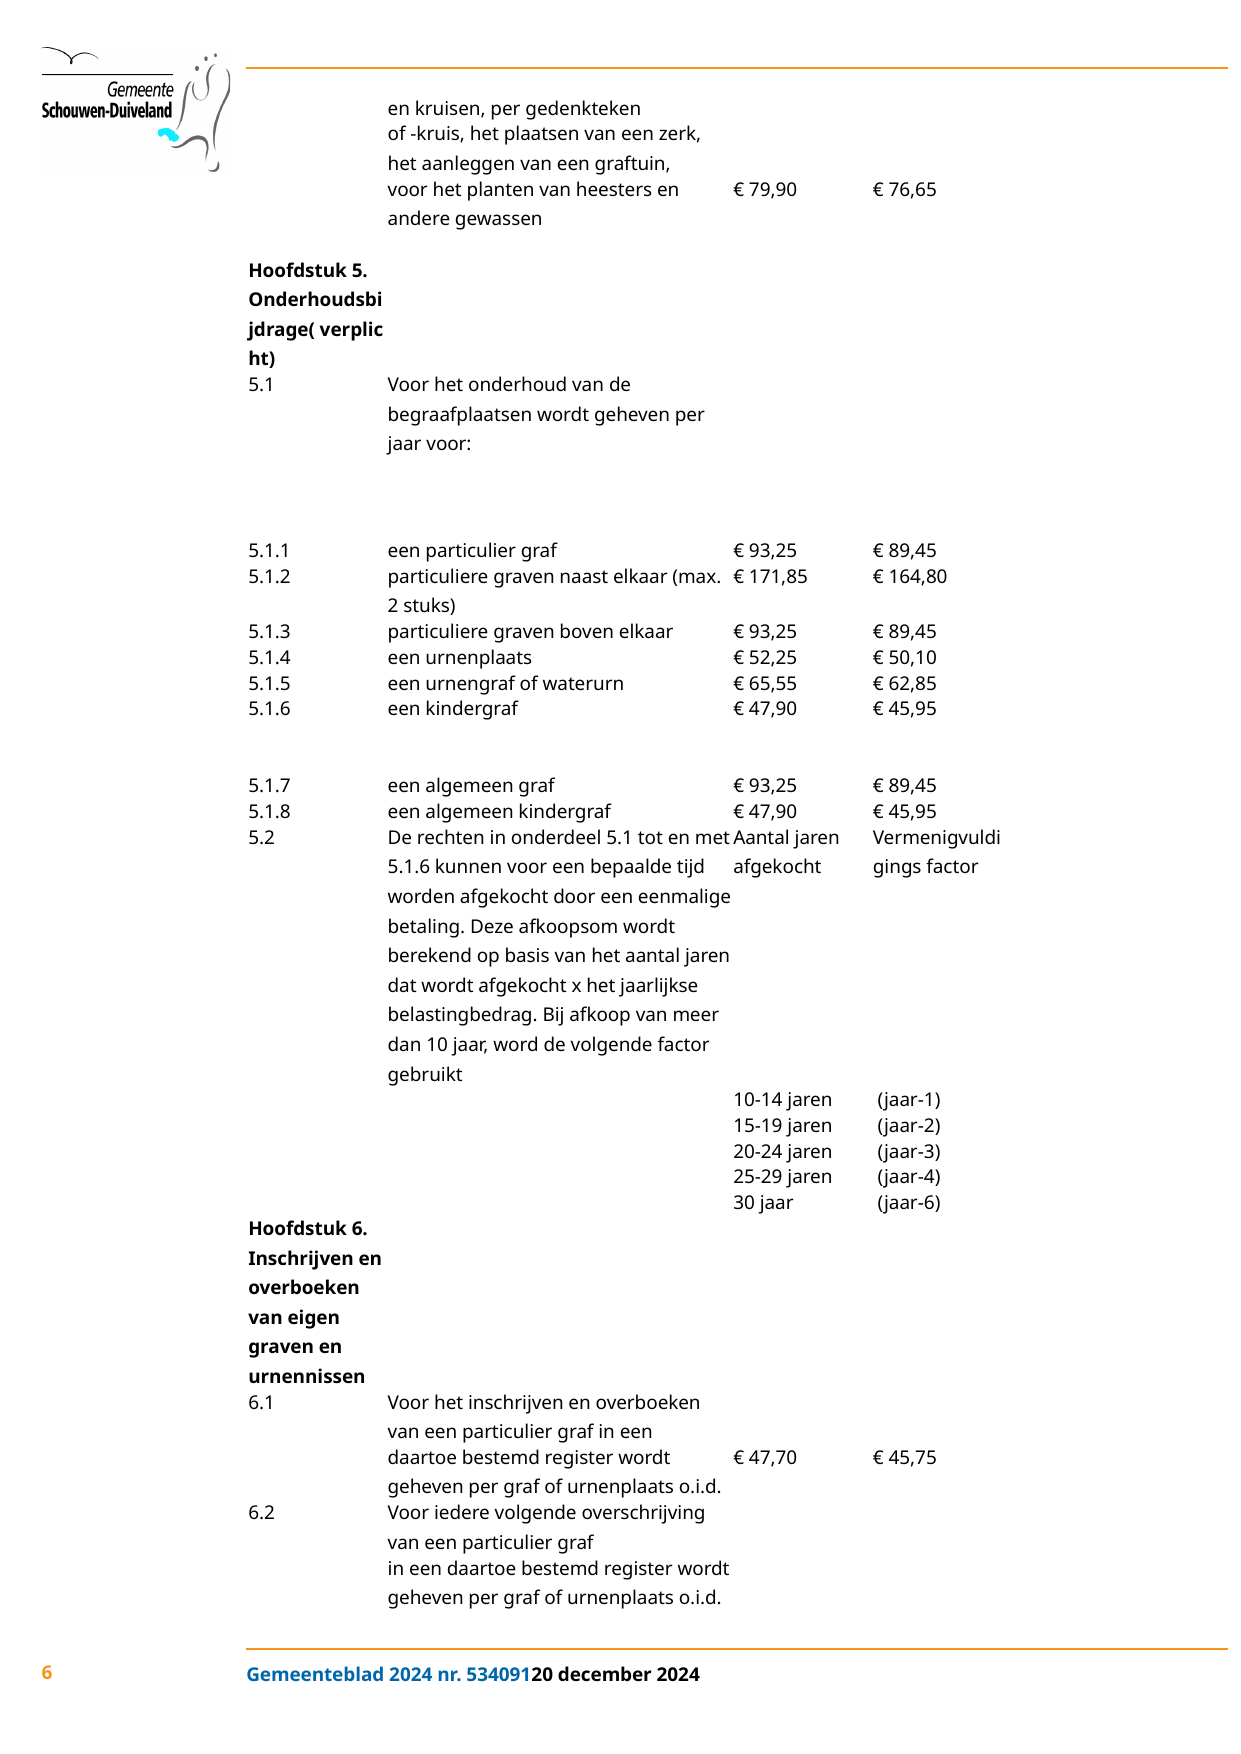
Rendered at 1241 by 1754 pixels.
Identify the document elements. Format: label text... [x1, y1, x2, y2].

table_cell 25-29 jaren [733, 1164, 873, 1189]
table_cell [733, 95, 873, 121]
table_cell [388, 231, 733, 257]
table_cell en kruisen, per gedenkteken [388, 95, 733, 121]
table_cell € 45,75 [873, 1444, 1012, 1499]
table_cell 30 jaar [733, 1190, 873, 1215]
table_cell [873, 1389, 1012, 1444]
table_cell [733, 512, 873, 537]
table_cell [248, 512, 387, 537]
table_cell Voor het onderhoud van de begraafplaatsen wordt geheven per jaar voor: [388, 371, 733, 486]
table_cell [388, 1164, 733, 1189]
table_cell 5.1.5 [248, 670, 387, 696]
table_cell [248, 1087, 387, 1112]
table_cell [248, 95, 387, 121]
table_cell [873, 512, 1012, 537]
table_cell € 47,90 [733, 799, 873, 824]
table_cell een urnenplaats [388, 644, 733, 670]
table_cell 15-19 jaren [733, 1112, 873, 1138]
table_cell [388, 1138, 733, 1164]
table_cell (jaar-4) [873, 1164, 1012, 1189]
table_cell € 93,25 [733, 537, 873, 563]
table_cell [873, 747, 1012, 773]
table_cell [733, 1500, 873, 1555]
table_cell [733, 486, 873, 512]
table_cell [388, 1112, 733, 1138]
table_cell [388, 721, 733, 747]
table_cell € 45,95 [873, 696, 1012, 721]
table_cell 5.2 [248, 824, 387, 1087]
table_cell [873, 231, 1012, 257]
table_cell [248, 1164, 387, 1189]
table_cell [873, 95, 1012, 121]
table_cell € 93,25 [733, 773, 873, 798]
table_cell 10-14 jaren [733, 1087, 873, 1112]
table_cell [733, 121, 873, 176]
table_cell daartoe bestemd register wordt geheven per graf of urnenplaats o.i.d. [388, 1444, 733, 1499]
table_cell € 65,55 [733, 670, 873, 696]
table_cell [248, 1444, 387, 1499]
table_cell Aantal jaren afgekocht [733, 824, 873, 1087]
table_cell Hoofdstuk 6. Inschrijven en overboeken van eigen graven en urnennissen [248, 1215, 387, 1389]
table_cell [248, 721, 387, 747]
table_cell [388, 257, 733, 371]
table_cell Voor het inschrijven en overboeken van een particulier graf in een [388, 1389, 733, 1444]
table_cell € 47,90 [733, 696, 873, 721]
table_cell [733, 371, 873, 486]
table_cell 5.1.1 [248, 537, 387, 563]
table_cell (jaar-3) [873, 1138, 1012, 1164]
table_cell (jaar-2) [873, 1112, 1012, 1138]
table_cell [873, 257, 1012, 371]
table_cell (jaar-6) [873, 1190, 1012, 1215]
table_cell [873, 1555, 1012, 1610]
table_cell € 76,65 [873, 176, 1012, 231]
table_cell € 47,70 [733, 1444, 873, 1499]
table_cell [733, 747, 873, 773]
table_cell 5.1.6 [248, 696, 387, 721]
table_cell [733, 1555, 873, 1610]
table_cell € 79,90 [733, 176, 873, 231]
table_cell een algemeen kindergraf [388, 799, 733, 824]
table_cell [248, 1138, 387, 1164]
table_cell [248, 747, 387, 773]
picture [41, 47, 231, 172]
table_cell een urnengraf of waterurn [388, 670, 733, 696]
table_cell [873, 721, 1012, 747]
table_cell [388, 1190, 733, 1215]
table_cell 5.1.3 [248, 618, 387, 644]
table_cell 5.1 [248, 371, 387, 486]
table_cell in een daartoe bestemd register wordt geheven per graf of urnenplaats o.i.d. [388, 1555, 733, 1610]
table_cell [248, 1555, 387, 1610]
table_cell De rechten in onderdeel 5.1 tot en met 5.1.6 kunnen voor een bepaalde tijd worden afgekocht door een eenmalige betaling. Deze afkoopsom wordt berekend op basis van het aantal jaren dat wordt afgekocht x het jaarlijkse belastingbedrag. Bij afkoop van meer dan 10 jaar, word de volgende factor gebruikt [388, 824, 733, 1087]
table_cell [248, 486, 387, 512]
table_cell [248, 121, 387, 176]
table_cell € 50,10 [873, 644, 1012, 670]
table_cell een particulier graf [388, 537, 733, 563]
table_cell [248, 1112, 387, 1138]
table_cell voor het planten van heesters en andere gewassen [388, 176, 733, 231]
table_cell [733, 721, 873, 747]
table_cell € 45,95 [873, 799, 1012, 824]
table_cell € 89,45 [873, 773, 1012, 798]
table_cell [388, 512, 733, 537]
table_cell [248, 231, 387, 257]
table_cell [873, 486, 1012, 512]
table_cell Voor iedere volgende overschrijving van een particulier graf [388, 1500, 733, 1555]
table_cell € 171,85 [733, 563, 873, 618]
table_cell € 93,25 [733, 618, 873, 644]
table_cell [873, 371, 1012, 486]
table_cell Vermenigvuldigings factor [873, 824, 1012, 1087]
table_cell [388, 1087, 733, 1112]
table_cell € 164,80 [873, 563, 1012, 618]
table_cell 5.1.4 [248, 644, 387, 670]
table_cell [733, 231, 873, 257]
table_cell of -kruis, het plaatsen van een zerk, het aanleggen van een graftuin, [388, 121, 733, 176]
table_cell [733, 257, 873, 371]
table_cell 5.1.2 [248, 563, 387, 618]
table_cell Hoofdstuk 5. Onderhoudsbijdrage( verplicht) [248, 257, 387, 371]
table_cell een kindergraf [388, 696, 733, 721]
table_cell 6.1 [248, 1389, 387, 1444]
table_cell (jaar-1) [873, 1087, 1012, 1112]
table_cell [873, 1215, 1012, 1389]
table_cell particuliere graven naast elkaar (max. 2 stuks) [388, 563, 733, 618]
table_cell € 89,45 [873, 537, 1012, 563]
table_cell [248, 176, 387, 231]
table_cell € 62,85 [873, 670, 1012, 696]
table_cell 5.1.7 [248, 773, 387, 798]
table_cell [733, 1215, 873, 1389]
table_cell [388, 1215, 733, 1389]
table_cell [733, 1389, 873, 1444]
table_cell [248, 1190, 387, 1215]
table_cell particuliere graven boven elkaar [388, 618, 733, 644]
table_cell 6.2 [248, 1500, 387, 1555]
table_cell [388, 486, 733, 512]
table_cell [873, 121, 1012, 176]
table_cell 20-24 jaren [733, 1138, 873, 1164]
table_cell € 52,25 [733, 644, 873, 670]
table_cell 5.1.8 [248, 799, 387, 824]
table_cell [873, 1500, 1012, 1555]
table_cell een algemeen graf [388, 773, 733, 798]
table_cell [388, 747, 733, 773]
table_cell € 89,45 [873, 618, 1012, 644]
